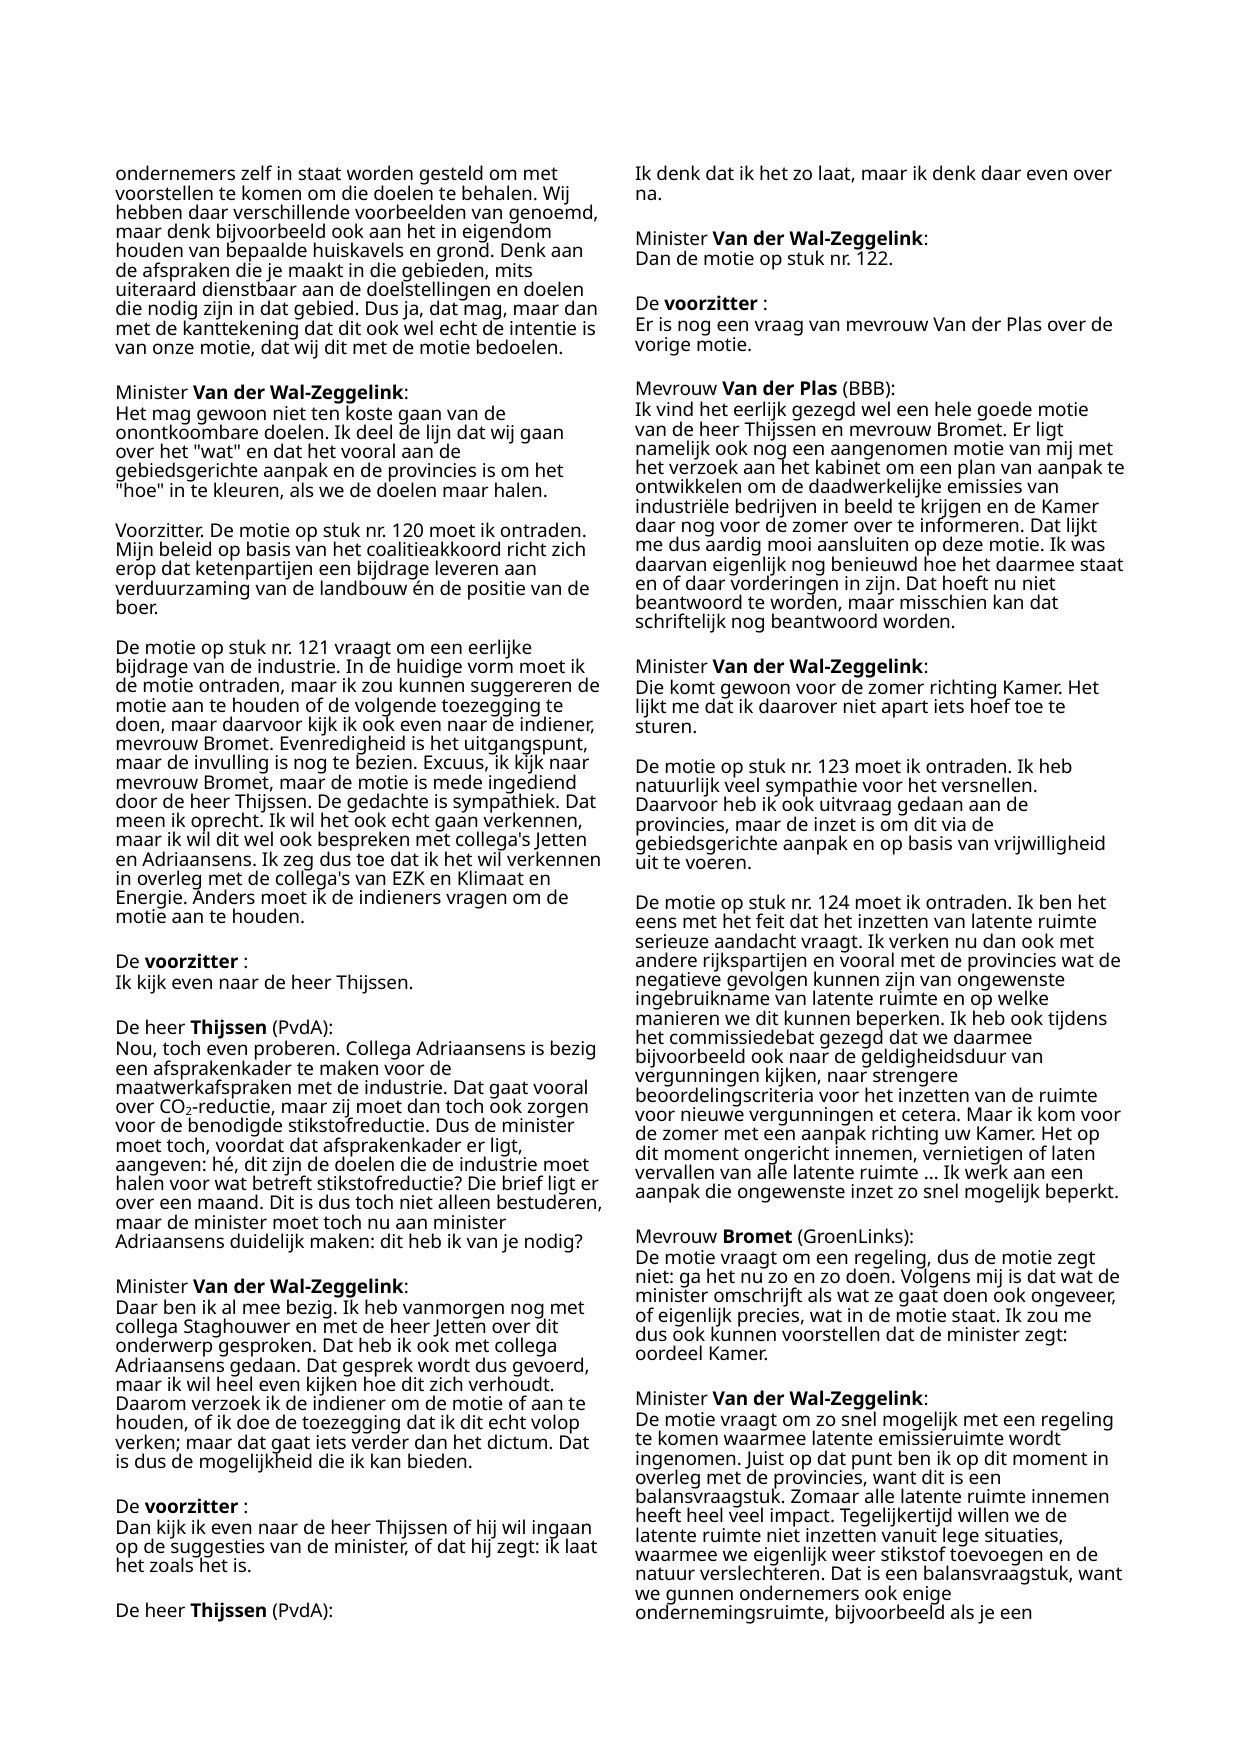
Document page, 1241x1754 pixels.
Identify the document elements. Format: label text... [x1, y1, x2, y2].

text Mevrouw Van der Plas (BBB): [635, 376, 1125, 401]
text De heer Thijssen (PvdA): [115, 1597, 605, 1623]
text Nou, toch even proberen. Collega Adriaansens is bezig een afsprakenkader te maken voor de maatwerkafspraken met de industrie. Dat gaat vooral over CO2-reductie, maar zij moet dan toch ook zorgen voor de benodigde stikstofreductie. Dus de minister moet toch, voordat dat afsprakenkader er ligt, aangeven: hé, dit zijn de doelen die de industrie moet halen voor wat betreft stikstofreductie? Die brief ligt er over een maand. Dit is dus toch niet alleen bestuderen, maar de minister moet toch nu aan minister Adriaansens duidelijk maken: dit heb ik van je nodig? [115, 1040, 605, 1252]
text Er is nog een vraag van mevrouw Van der Plas over de vorige motie. [635, 316, 1125, 355]
text Minister Van der Wal-Zeggelink: [635, 653, 1125, 679]
text Daar ben ik al mee bezig. Ik heb vanmorgen nog met collega Staghouwer en met de heer Jetten over dit onderwerp gesproken. Dat heb ik ook met collega Adriaansens gedaan. Dat gesprek wordt dus gevoerd, maar ik wil heel even kijken hoe dit zich verhoudt. Daarom verzoek ik de indiener om de motie of aan te houden, of ik doe de toezegging dat ik dit echt volop verken; maar dat gaat iets verder dan het dictum. Dat is dus de mogelijkheid die ik kan bieden. [115, 1299, 605, 1472]
text Ik kijk even naar de heer Thijssen. [115, 974, 605, 994]
text Ik vind het eerlijk gezegd wel een hele goede motie van de heer Thijssen en mevrouw Bromet. Er ligt namelijk ook nog een aangenomen motie van mij met het verzoek aan het kabinet om een plan van aanpak te ontwikkelen om de daadwerkelijke emissies van industriële bedrijven in beeld te krijgen en de Kamer daar nog voor de zomer over te informeren. Dat lijkt me dus aardig mooi aansluiten op deze motie. Ik was daarvan eigenlijk nog benieuwd hoe het daarmee staat en of daar vorderingen in zijn. Dat hoeft nu niet beantwoord te worden, maar misschien kan dat schriftelijk nog beantwoord worden. [635, 401, 1125, 633]
text Ik denk dat ik het zo laat, maar ik denk daar even over na. [635, 165, 1125, 204]
text De voorzitter : [635, 291, 1125, 316]
text De motie op stuk nr. 124 moet ik ontraden. Ik ben het eens met het feit dat het inzetten van latente ruimte serieuze aandacht vraagt. Ik verken nu dan ook met andere rijkspartijen en vooral met de provincies wat de negatieve gevolgen kunnen zijn van ongewenste ingebruikname van latente ruimte en op welke manieren we dit kunnen beperken. Ik heb ook tijdens het commissiedebat gezegd dat we daarmee bijvoorbeeld ook naar de geldigheidsduur van vergunningen kijken, naar strengere beoordelingscriteria voor het inzetten van de ruimte voor nieuwe vergunningen et cetera. Maar ik kom voor de zomer met een aanpak richting uw Kamer. Het op dit moment ongericht innemen, vernietigen of laten vervallen van alle latente ruimte … Ik werk aan een aanpak die ongewenste inzet zo snel mogelijk beperkt. [635, 894, 1125, 1202]
text Die komt gewoon voor de zomer richting Kamer. Het lijkt me dat ik daarover niet apart iets hoef toe te sturen. [635, 679, 1125, 737]
text Dan de motie op stuk nr. 122. [635, 250, 1125, 270]
text ondernemers zelf in staat worden gesteld om met voorstellen te komen om die doelen te behalen. Wij hebben daar verschillende voorbeelden van genoemd, maar denk bijvoorbeeld ook aan het in eigendom houden van bepaalde huiskavels en grond. Denk aan de afspraken die je maakt in die gebieden, mits uiteraard dienstbaar aan de doelstellingen en doelen die nodig zijn in dat gebied. Dus ja, dat mag, maar dan met de kanttekening dat dit ook wel echt de intentie is van onze motie, dat wij dit met de motie bedoelen. [115, 165, 605, 358]
text De motie vraagt om zo snel mogelijk met een regeling te komen waarmee latente emissieruimte wordt ingenomen. Juist op dat punt ben ik op dit moment in overleg met de provincies, want dit is een balansvraagstuk. Zomaar alle latente ruimte innemen heeft heel veel impact. Tegelijkertijd willen we de latente ruimte niet inzetten vanuit lege situaties, waarmee we eigenlijk weer stikstof toevoegen en de natuur verslechteren. Dat is een balansvraagstuk, want we gunnen ondernemers ook enige ondernemingsruimte, bijvoorbeeld als je een [635, 1411, 1125, 1623]
text Mevrouw Bromet (GroenLinks): [635, 1223, 1125, 1249]
text De motie op stuk nr. 123 moet ik ontraden. Ik heb natuurlijk veel sympathie voor het versnellen. Daarvoor heb ik ook uitvraag gedaan aan de provincies, maar de inzet is om dit via de gebiedsgerichte aanpak en op basis van vrijwilligheid uit te voeren. [635, 758, 1125, 873]
text Minister Van der Wal-Zeggelink: [115, 379, 605, 404]
text De heer Thijssen (PvdA): [115, 1014, 605, 1040]
text De voorzitter : [115, 949, 605, 974]
text Minister Van der Wal-Zeggelink: [115, 1273, 605, 1299]
text De motie op stuk nr. 121 vraagt om een eerlijke bijdrage van de industrie. In de huidige vorm moet ik de motie ontraden, maar ik zou kunnen suggereren de motie aan te houden of de volgende toezegging te doen, maar daarvoor kijk ik ook even naar de indiener, mevrouw Bromet. Evenredigheid is het uitgangspunt, maar de invulling is nog te bezien. Excuus, ik kijk naar mevrouw Bromet, maar de motie is mede ingediend door de heer Thijssen. De gedachte is sympathiek. Dat meen ik oprecht. Ik wil het ook echt gaan verkennen, maar ik wil dit wel ook bespreken met collega's Jetten en Adriaansens. Ik zeg dus toe dat ik het wil verkennen in overleg met de collega's van EZK en Klimaat en Energie. Anders moet ik de indieners vragen om de motie aan te houden. [115, 639, 605, 928]
text Dan kijk ik even naar de heer Thijssen of hij wil ingaan op de suggesties van de minister, of dat hij zegt: ik laat het zoals het is. [115, 1519, 605, 1577]
text Het mag gewoon niet ten koste gaan van de onontkoombare doelen. Ik deel de lijn dat wij gaan over het "wat" en dat het vooral aan de gebiedsgerichte aanpak en de provincies is om het "hoe" in te kleuren, als we de doelen maar halen. [115, 404, 605, 501]
text Minister Van der Wal-Zeggelink: [635, 1385, 1125, 1411]
text Minister Van der Wal-Zeggelink: [635, 225, 1125, 250]
text De voorzitter : [115, 1493, 605, 1519]
text De motie vraagt om een regeling, dus de motie zegt niet: ga het nu zo en zo doen. Volgens mij is dat wat de minister omschrijft als wat ze gaat doen ook ongeveer, of eigenlijk precies, wat in de motie staat. Ik zou me dus ook kunnen voorstellen dat de minister zegt: oordeel Kamer. [635, 1249, 1125, 1364]
text Voorzitter. De motie op stuk nr. 120 moet ik ontraden. Mijn beleid op basis van het coalitieakkoord richt zich erop dat ketenpartijen een bijdrage leveren aan verduurzaming van de landbouw én de positie van de boer. [115, 522, 605, 618]
